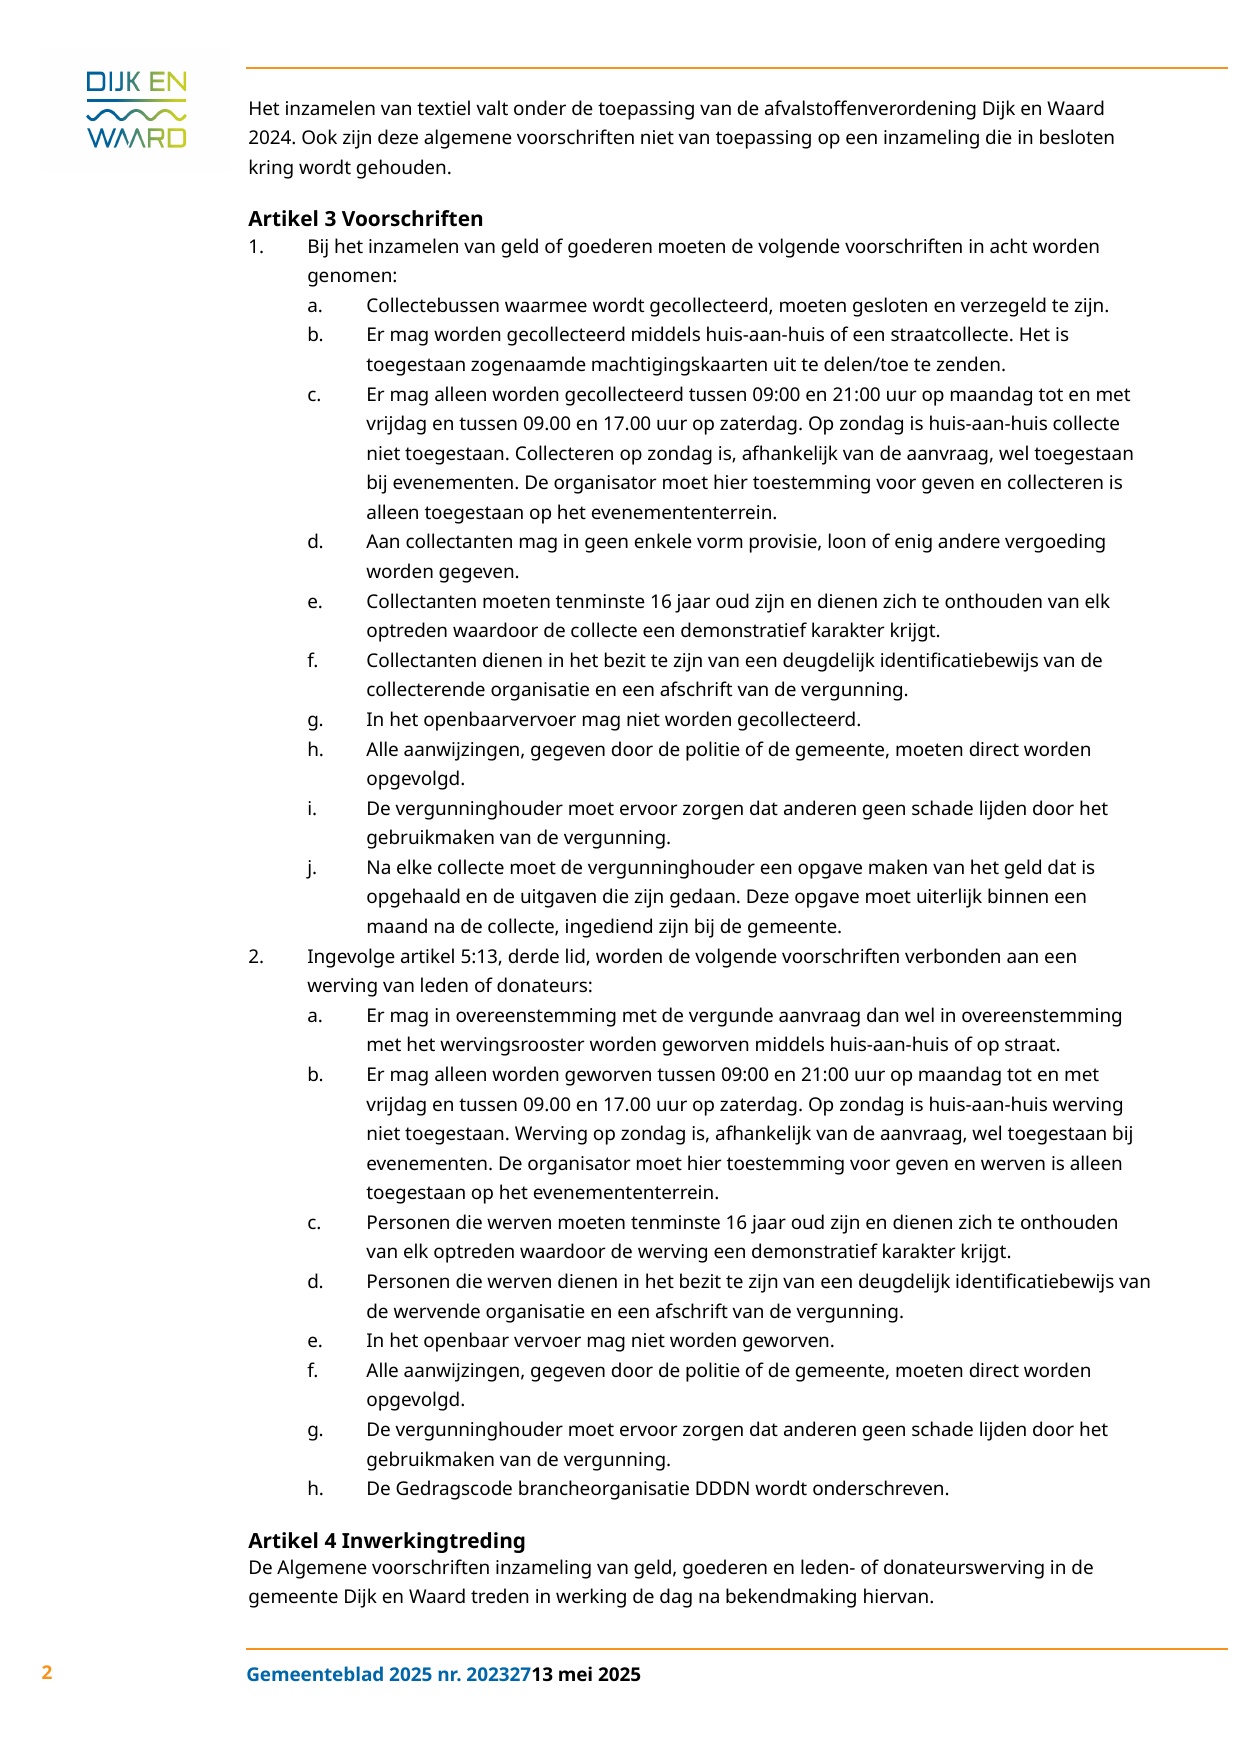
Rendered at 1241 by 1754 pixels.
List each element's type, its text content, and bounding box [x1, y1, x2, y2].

list In het openbaarvervoer mag niet worden gecollecteerd. [307, 706, 1152, 732]
text Artikel 4 Inwerkingtreding [248, 1526, 1152, 1554]
text Artikel 3 Voorschriften [248, 204, 1152, 233]
list Personen die werven dienen in het bezit te zijn van een deugdelijk identificatiebewijs van de wervende organisatie en een afschrift van de vergunning. [307, 1268, 1152, 1323]
list Ingevolge artikel 5:13, derde lid, worden de volgende voorschriften verbonden aan een werving van leden of donateurs: [248, 943, 1152, 998]
list Er mag alleen worden geworven tussen 09:00 en 21:00 uur op maandag tot en met vrijdag en tussen 09.00 en 17.00 uur op zaterdag. Op zondag is huis-aan-huis werving niet toegestaan. Werving op zondag is, afhankelijk van de aanvraag, wel toegestaan bij evenementen. De organisator moet hier toestemming voor geven en werven is alleen toegestaan op het evenemententerrein. [307, 1061, 1152, 1205]
list Alle aanwijzingen, gegeven door de politie of de gemeente, moeten direct worden opgevolgd. [307, 1357, 1152, 1412]
list In het openbaar vervoer mag niet worden geworven. [307, 1327, 1152, 1353]
text De Algemene voorschriften inzameling van geld, goederen en leden- of donateurswerving in de gemeente Dijk en Waard treden in werking de dag na bekendmaking hiervan. [248, 1554, 1152, 1609]
list Collectanten dienen in het bezit te zijn van een deugdelijk identificatiebewijs van de collecterende organisatie en een afschrift van de vergunning. [307, 647, 1152, 702]
list Er mag in overeenstemming met de vergunde aanvraag dan wel in overeenstemming met het wervingsrooster worden geworven middels huis-aan-huis of op straat. [307, 1002, 1152, 1057]
list Er mag worden gecollecteerd middels huis-aan-huis of een straatcollecte. Het is toegestaan zogenaamde machtigingskaarten uit te delen/toe te zenden. [307, 322, 1152, 377]
list De vergunninghouder moet ervoor zorgen dat anderen geen schade lijden door het gebruikmaken van de vergunning. [307, 1416, 1152, 1471]
list De Gedragscode brancheorganisatie DDDN wordt onderschreven. [307, 1475, 1152, 1501]
list Na elke collecte moet de vergunninghouder een opgave maken van het geld dat is opgehaald en de uitgaven die zijn gedaan. Deze opgave moet uiterlijk binnen een maand na de collecte, ingediend zijn bij de gemeente. [307, 854, 1152, 939]
list Bij het inzamelen van geld of goederen moeten de volgende voorschriften in acht worden genomen: [248, 233, 1152, 288]
list Aan collectanten mag in geen enkele vorm provisie, loon of enig andere vergoeding worden gegeven. [307, 529, 1152, 584]
list Alle aanwijzingen, gegeven door de politie of de gemeente, moeten direct worden opgevolgd. [307, 736, 1152, 791]
list Collectanten moeten tenminste 16 jaar oud zijn en dienen zich te onthouden van elk optreden waardoor de collecte een demonstratief karakter krijgt. [307, 588, 1152, 643]
picture [41, 47, 231, 172]
list Er mag alleen worden gecollecteerd tussen 09:00 en 21:00 uur op maandag tot en met vrijdag en tussen 09.00 en 17.00 uur op zaterdag. Op zondag is huis-aan-huis collecte niet toegestaan. Collecteren op zondag is, afhankelijk van de aanvraag, wel toegestaan bij evenementen. De organisator moet hier toestemming voor geven en collecteren is alleen toegestaan op het evenemententerrein. [307, 381, 1152, 525]
list Personen die werven moeten tenminste 16 jaar oud zijn en dienen zich te onthouden van elk optreden waardoor de werving een demonstratief karakter krijgt. [307, 1209, 1152, 1264]
text Het inzamelen van textiel valt onder de toepassing van de afvalstoffenverordening Dijk en Waard 2024. Ook zijn deze algemene voorschriften niet van toepassing op een inzameling die in besloten kring wordt gehouden. [248, 95, 1152, 180]
list Collectebussen waarmee wordt gecollecteerd, moeten gesloten en verzegeld te zijn. [307, 292, 1152, 318]
list De vergunninghouder moet ervoor zorgen dat anderen geen schade lijden door het gebruikmaken van de vergunning. [307, 795, 1152, 850]
